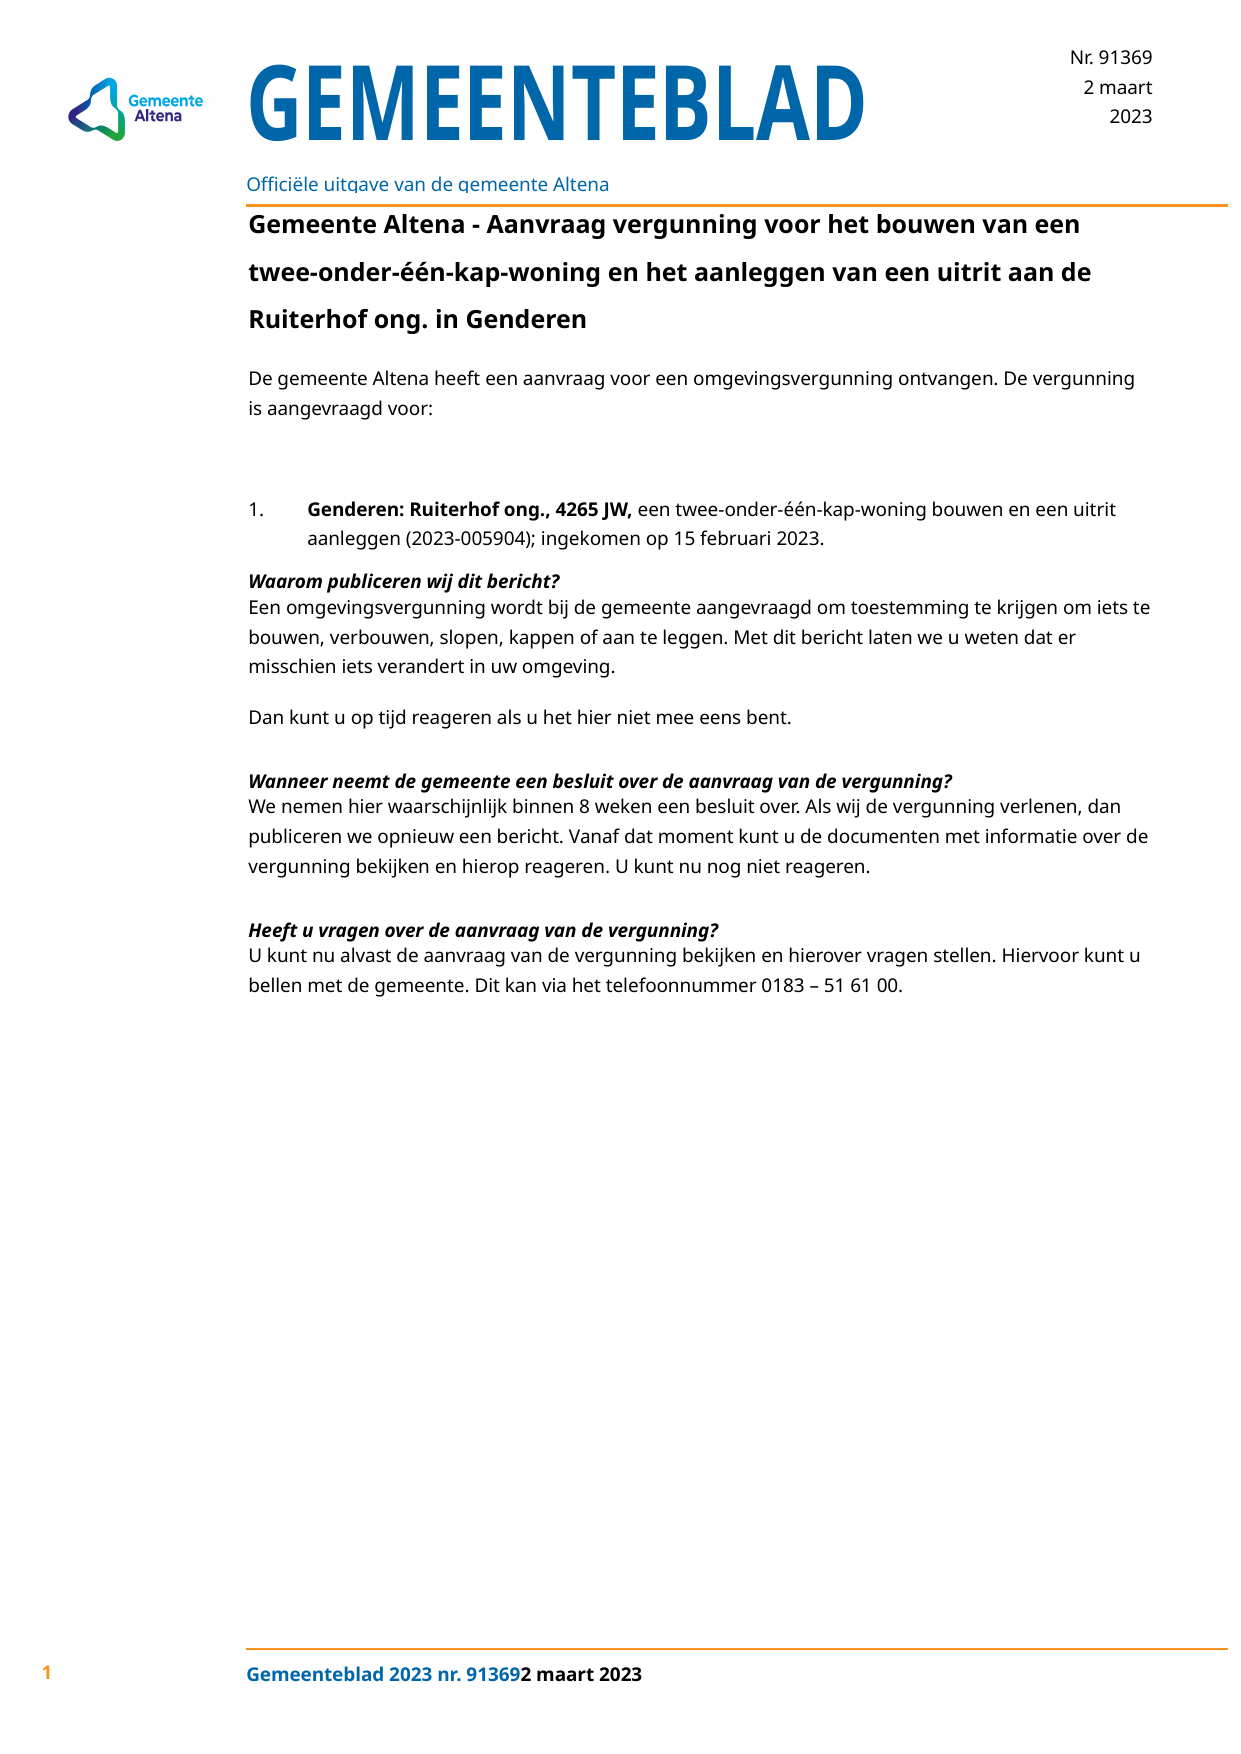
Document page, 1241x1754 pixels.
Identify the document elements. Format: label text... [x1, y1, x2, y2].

text U kunt nu alvast de aanvraag van de vergunning bekijken en hierover vragen stellen. Hiervoor kunt u bellen met de gemeente. Dit kan via het telefoonnummer 0183 – 51 61 00. [248, 942, 1152, 998]
picture [41, 47, 231, 172]
text Wanneer neemt de gemeente een besluit over de aanvraag van de vergunning? [248, 768, 1152, 794]
text Een omgevingsvergunning wordt bij de gemeente aangevraagd om toestemming te krijgen om iets te bouwen, verbouwen, slopen, kappen of aan te leggen. Met dit bericht laten we u weten dat er misschien iets verandert in uw omgeving. [248, 594, 1152, 679]
text Waarom publiceren wij dit bericht? [248, 569, 1152, 594]
text Gemeente Altena - Aanvraag vergunning voor het bouwen van een twee-onder-één-kap-woning en het aanleggen van een uitrit aan de Ruiterhof ong. in Genderen [248, 207, 1152, 336]
text We nemen hier waarschijnlijk binnen 8 weken een besluit over. Als wij de vergunning verlenen, dan publiceren we opnieuw een bericht. Vanaf dat moment kunt u de documenten met informatie over de vergunning bekijken en hierop reageren. U kunt nu nog niet reageren. [248, 794, 1152, 878]
text Heeft u vragen over de aanvraag van de vergunning? [248, 917, 1152, 942]
list Genderen: Ruiterhof ong., 4265 JW, een twee-onder-één-kap-woning bouwen en een uitrit aanleggen (2023-005904); ingekomen op 15 februari 2023. [248, 496, 1152, 551]
text De gemeente Altena heeft een aanvraag voor een omgevingsvergunning ontvangen. De vergunning is aangevraagd voor: [248, 366, 1152, 421]
text Dan kunt u op tijd reageren als u het hier niet mee eens bent. [248, 704, 1152, 730]
